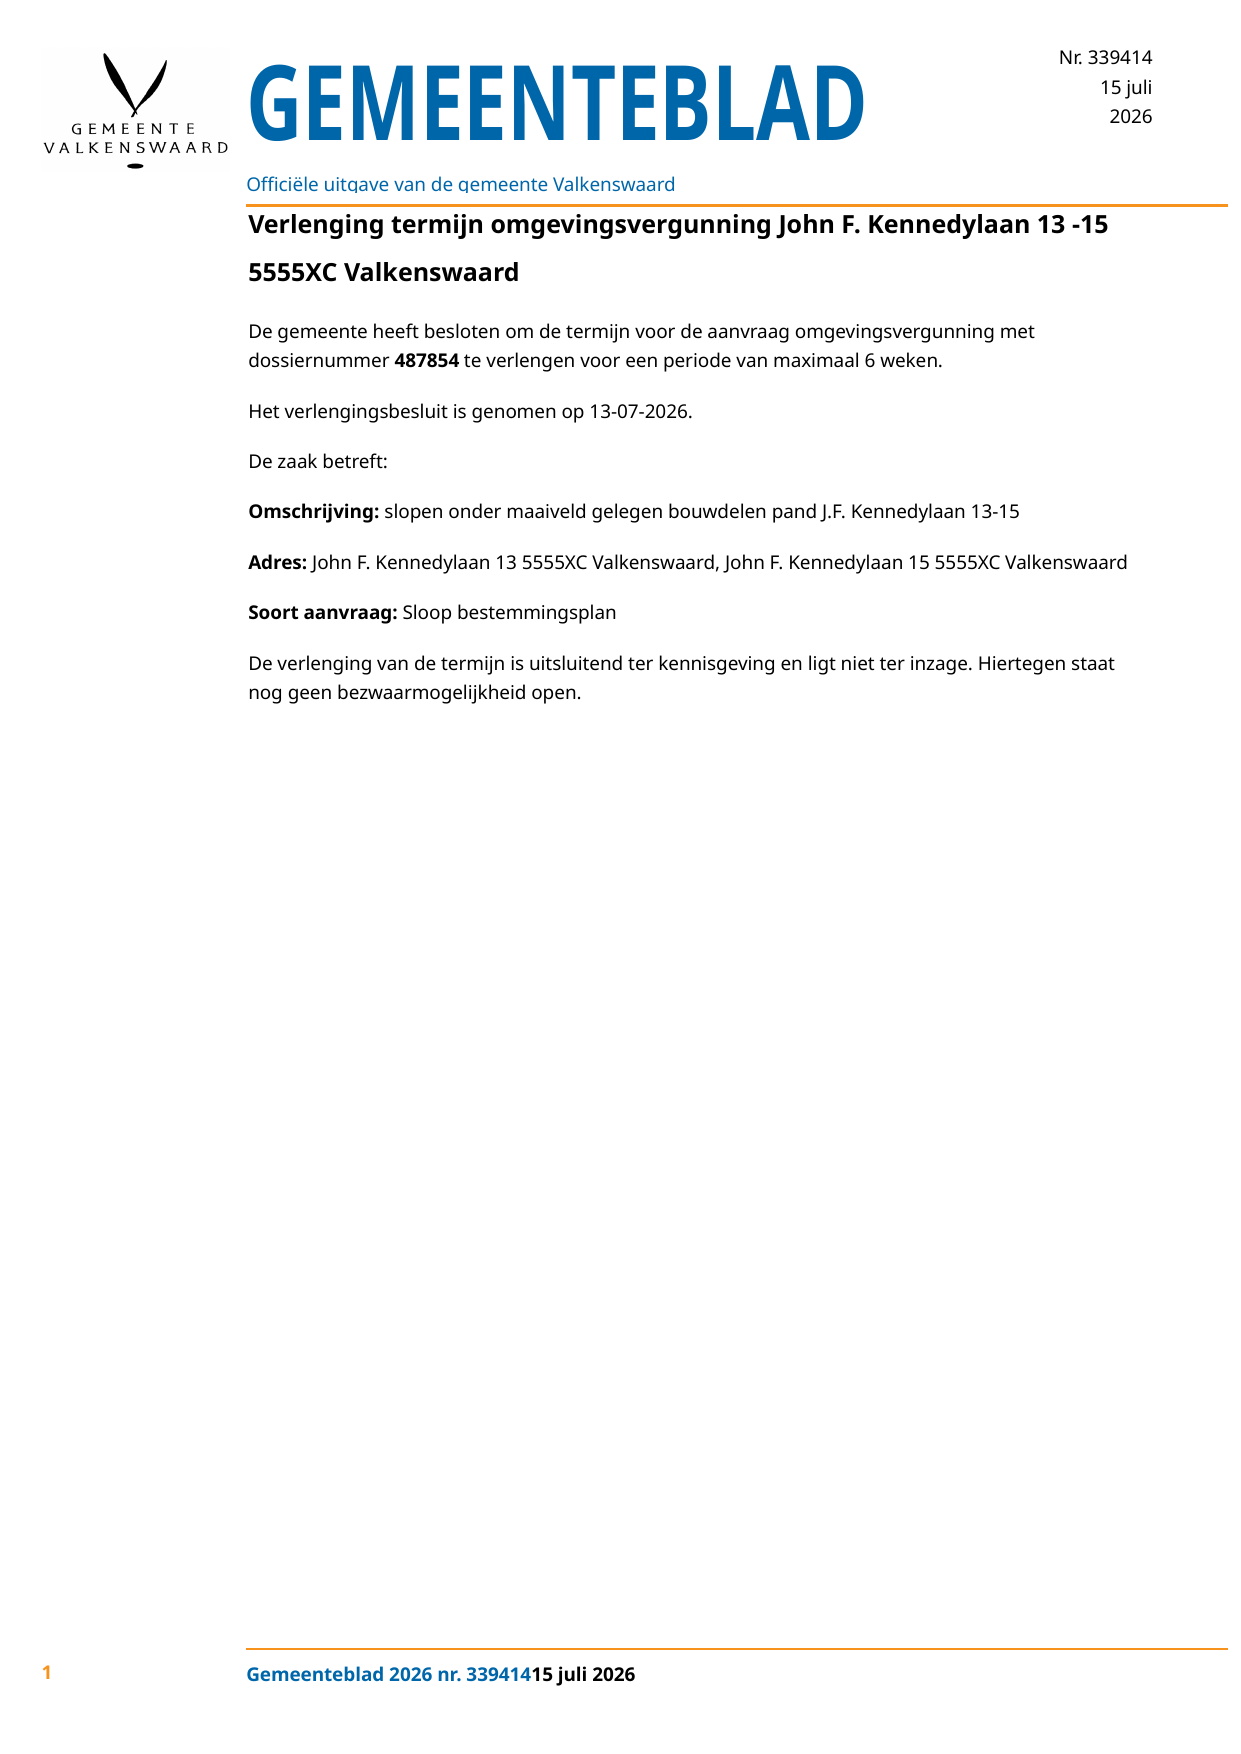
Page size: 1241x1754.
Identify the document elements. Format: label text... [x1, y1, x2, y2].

text De verlenging van de termijn is uitsluitend ter kennisgeving en ligt niet ter inzage. Hiertegen staat nog geen bezwaarmogelijkheid open. [248, 650, 1152, 705]
text Adres: John F. Kennedylaan 13 5555XC Valkenswaard, John F. Kennedylaan 15 5555XC Valkenswaard [248, 549, 1152, 575]
text Soort aanvraag: Sloop bestemmingsplan [248, 599, 1152, 625]
text Verlenging termijn omgevingsvergunning John F. Kennedylaan 13 -15 5555XC Valkenswaard [248, 207, 1152, 288]
picture [41, 47, 231, 172]
text De gemeente heeft besloten om de termijn voor de aanvraag omgevingsvergunning met dossiernummer 487854 te verlengen voor een periode van maximaal 6 weken. [248, 318, 1152, 373]
text Omschrijving: slopen onder maaiveld gelegen bouwdelen pand J.F. Kennedylaan 13-15 [248, 499, 1152, 524]
text De zaak betreft: [248, 448, 1152, 474]
text Het verlengingsbesluit is genomen op 13-07-2026. [248, 398, 1152, 424]
